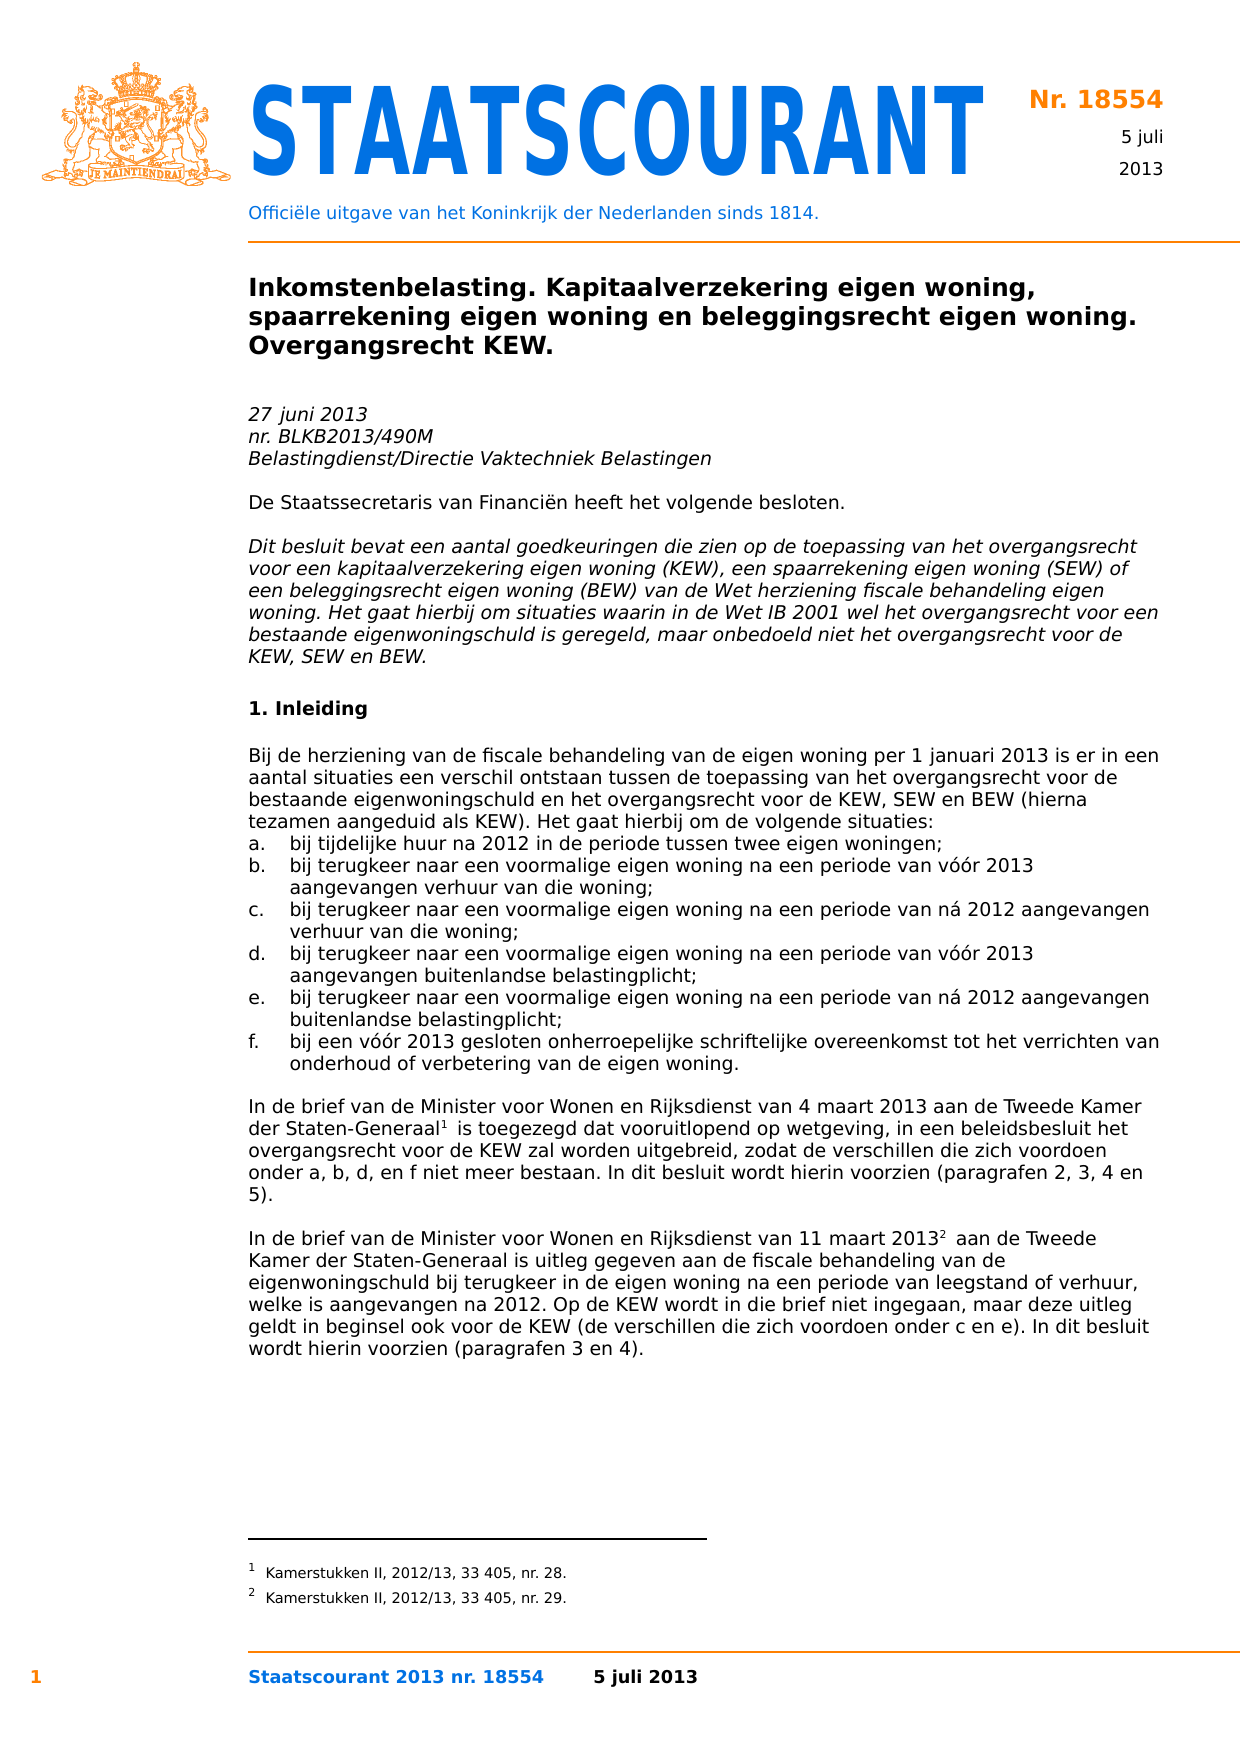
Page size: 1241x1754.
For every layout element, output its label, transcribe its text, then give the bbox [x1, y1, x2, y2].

text Dit besluit bevat een aantal goedkeuringen die zien op de toepassing van het overgangsrecht voor een kapitaalverzekering eigen woning (KEW), een spaarrekening eigen woning (SEW) of een beleggingsrecht eigen woning (BEW) van de Wet herziening fiscale behandeling eigen woning. Het gaat hierbij om situaties waarin in de Wet IB 2001 wel het overgangsrecht voor een bestaande eigenwoningschuld is geregeld, maar onbedoeld niet het overgangsrecht voor de KEW, SEW en BEW. [248, 536, 1163, 668]
text b. bij terugkeer naar een voormalige eigen woning na een periode van vóór 2013 aangevangen verhuur van die woning; [248, 855, 1163, 899]
text d. bij terugkeer naar een voormalige eigen woning na een periode van vóór 2013 aangevangen buitenlandse belastingplicht; [248, 943, 1163, 987]
table_cell 2013 [998, 153, 1240, 203]
text Kamerstukken II, 2012/13, 33 405, nr. 29. [248, 1586, 1163, 1608]
table_header STAATSCOURANT [248, 62, 998, 203]
table_header [25, 62, 248, 241]
text nr. BLKB2013/490M [248, 426, 1163, 448]
text In de brief van de Minister voor Wonen en Rijksdienst van 11 maart 2013 aan de Tweede Kamer der Staten-Generaal is uitleg gegeven aan de fiscale behandeling van de eigenwoningschuld bij terugkeer in de eigen woning na een periode van leegstand of verhuur, welke is aangevangen na 2012. Op de KEW wordt in die brief niet ingegaan, maar deze uitleg geldt in beginsel ook voor de KEW (de verschillen die zich voordoen onder c en e). In dit besluit wordt hierin voorzien (paragrafen 3 en 4). [248, 1228, 1163, 1360]
picture [41, 62, 231, 186]
text De Staatssecretaris van Financiën heeft het volgende besloten. [248, 492, 1163, 514]
text f. bij een vóór 2013 gesloten onherroepelijke schriftelijke overeenkomst tot het verrichten van onderhoud of verbetering van de eigen woning. [248, 1031, 1163, 1074]
table_cell 5 juli [998, 121, 1240, 153]
text Kamerstukken II, 2012/13, 33 405, nr. 28. [248, 1561, 1163, 1583]
text c. bij terugkeer naar een voormalige eigen woning na een periode van ná 2012 aangevangen verhuur van die woning; [248, 899, 1163, 943]
table_cell Officiële uitgave van het Koninkrijk der Nederlanden sinds 1814. [248, 203, 1240, 241]
subtitle Inkomstenbelasting. Kapitaalverzekering eigen woning, spaarrekening eigen woning en beleggingsrecht eigen woning. Overgangsrecht KEW. [248, 273, 1163, 361]
table_header Nr. 18554 [998, 62, 1240, 121]
text Bij de herziening van de fiscale behandeling van de eigen woning per 1 januari 2013 is er in een aantal situaties een verschil ontstaan tussen de toepassing van het overgangsrecht voor de bestaande eigenwoningschuld en het overgangsrecht voor de KEW, SEW en BEW (hierna tezamen aangeduid als KEW). Het gaat hierbij om de volgende situaties: [248, 745, 1163, 833]
text 27 juni 2013 [248, 404, 1163, 426]
text In de brief van de Minister voor Wonen en Rijksdienst van 4 maart 2013 aan de Tweede Kamer der Staten-Generaal is toegezegd dat vooruitlopend op wetgeving, in een beleidsbesluit het overgangsrecht voor de KEW zal worden uitgebreid, zodat de verschillen die zich voordoen onder a, b, d, en f niet meer bestaan. In dit besluit wordt hierin voorzien (paragrafen 2, 3, 4 en 5). [248, 1096, 1163, 1206]
text a. bij tijdelijke huur na 2012 in de periode tussen twee eigen woningen; [248, 833, 1163, 855]
text e. bij terugkeer naar een voormalige eigen woning na een periode van ná 2012 aangevangen buitenlandse belastingplicht; [248, 987, 1163, 1031]
subtitle 1. Inleiding [248, 698, 1163, 720]
text Belastingdienst/Directie Vaktechniek Belastingen [248, 448, 1163, 470]
